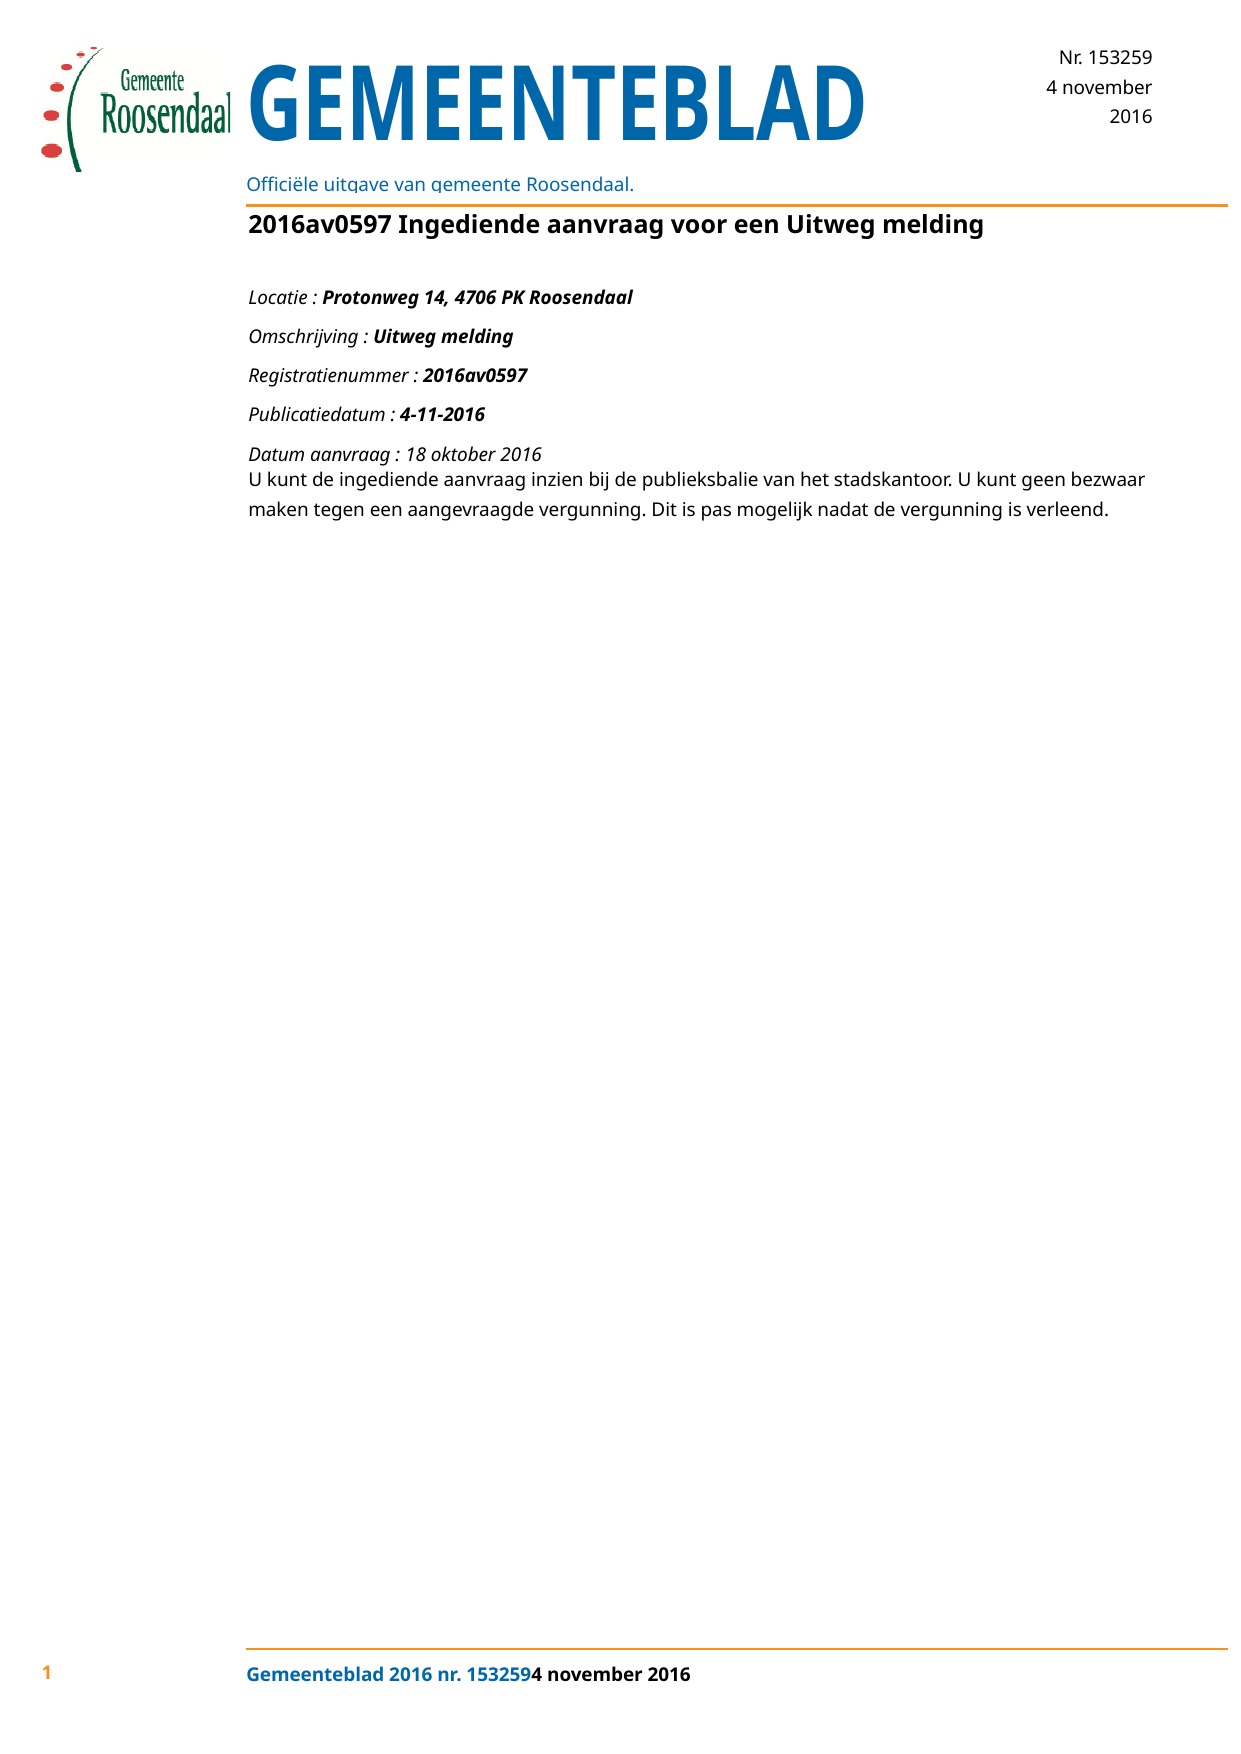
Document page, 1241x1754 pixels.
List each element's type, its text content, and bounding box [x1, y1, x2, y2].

text 2016av0597 Ingediende aanvraag voor een Uitweg melding [248, 207, 1152, 241]
text U kunt de ingediende aanvraag inzien bij de publieksbalie van het stadskantoor. U kunt geen bezwaar maken tegen een aangevraagde vergunning. Dit is pas mogelijk nadat de vergunning is verleend. [248, 467, 1152, 522]
picture [41, 47, 231, 172]
text Publicatiedatum : 4-11-2016 [248, 402, 1152, 427]
text Registratienummer : 2016av0597 [248, 362, 1152, 388]
text Omschrijving : Uitweg melding [248, 323, 1152, 349]
text Locatie : Protonweg 14, 4706 PK Roosendaal [248, 284, 1152, 309]
text Datum aanvraag : 18 oktober 2016 [248, 441, 1152, 467]
